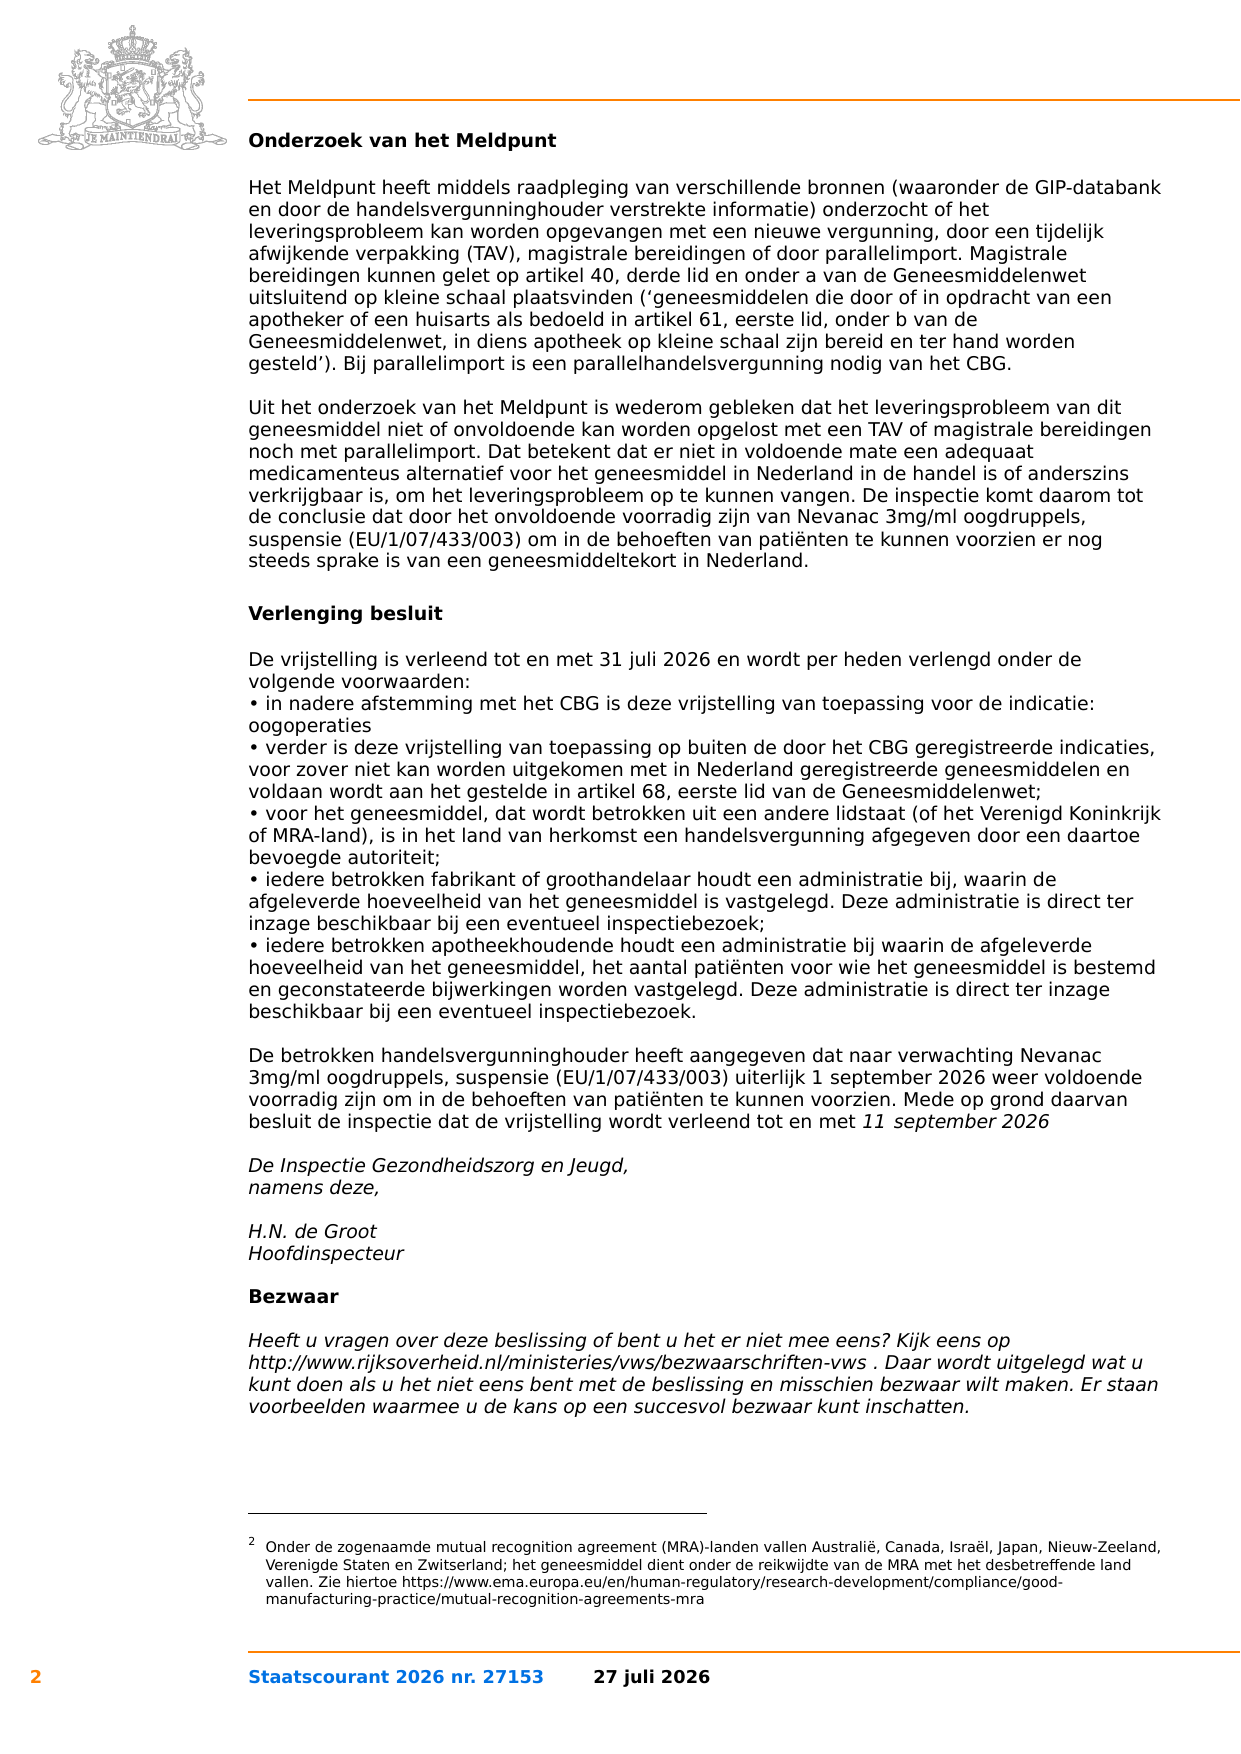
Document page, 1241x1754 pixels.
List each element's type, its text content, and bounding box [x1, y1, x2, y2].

text • voor het geneesmiddel, dat wordt betrokken uit een andere lidstaat (of het Verenigd Koninkrijk of MRA-land), is in het land van herkomst een handelsvergunning afgegeven door een daartoe bevoegde autoriteit; [248, 803, 1163, 869]
text • verder is deze vrijstelling van toepassing op buiten de door het CBG geregistreerde indicaties, voor zover niet kan worden uitgekomen met in Nederland geregistreerde geneesmiddelen en voldaan wordt aan het gestelde in artikel 68, eerste lid van de Geneesmiddelenwet; [248, 737, 1163, 803]
text Uit het onderzoek van het Meldpunt is wederom gebleken dat het leveringsprobleem van dit geneesmiddel niet of onvoldoende kan worden opgelost met een TAV of magistrale bereidingen noch met parallelimport. Dat betekent dat er niet in voldoende mate een adequaat medicamenteus alternatief voor het geneesmiddel in Nederland in de handel is of anderszins verkrijgbaar is, om het leveringsprobleem op te kunnen vangen. De inspectie komt daarom tot de conclusie dat door het onvoldoende voorradig zijn van Nevanac 3mg/ml oogdruppels, suspensie (EU/1/07/433/003) om in de behoeften van patiënten te kunnen voorzien er nog steeds sprake is van een geneesmiddeltekort in Nederland. [248, 397, 1163, 572]
text Heeft u vragen over deze beslissing of bent u het er niet mee eens? Kijk eens op http://www.rijksoverheid.nl/ministeries/vws/bezwaarschriften-vws . Daar wordt uitgelegd wat u kunt doen als u het niet eens bent met de beslissing en misschien bezwaar wilt maken. Er staan voorbeelden waarmee u de kans op een succesvol bezwaar kunt inschatten. [248, 1330, 1163, 1418]
text De betrokken handelsvergunninghouder heeft aangegeven dat naar verwachting Nevanac 3mg/ml oogdruppels, suspensie (EU/1/07/433/003) uiterlijk 1 september 2026 weer voldoende voorradig zijn om in de behoeften van patiënten te kunnen voorzien. Mede op grond daarvan besluit de inspectie dat de vrijstelling wordt verleend tot en met 11 september 2026 [248, 1045, 1163, 1133]
subtitle Onderzoek van het Meldpunt [248, 130, 1163, 152]
text • iedere betrokken apotheekhoudende houdt een administratie bij waarin de afgeleverde hoeveelheid van het geneesmiddel, het aantal patiënten voor wie het geneesmiddel is bestemd en geconstateerde bijwerkingen worden vastgelegd. Deze administratie is direct ter inzage beschikbaar bij een eventueel inspectiebezoek. [248, 935, 1163, 1023]
text • iedere betrokken fabrikant of groothandelaar houdt een administratie bij, waarin de afgeleverde hoeveelheid van het geneesmiddel is vastgelegd. Deze administratie is direct ter inzage beschikbaar bij een eventueel inspectiebezoek; [248, 869, 1163, 935]
text Het Meldpunt heeft middels raadpleging van verschillende bronnen (waaronder de GIP-databank en door de handelsvergunninghouder verstrekte informatie) onderzocht of het leveringsprobleem kan worden opgevangen met een nieuwe vergunning, door een tijdelijk afwijkende verpakking (TAV), magistrale bereidingen of door parallelimport. Magistrale bereidingen kunnen gelet op artikel 40, derde lid en onder a van de Geneesmiddelenwet uitsluitend op kleine schaal plaatsvinden (‘geneesmiddelen die door of in opdracht van een apotheker of een huisarts als bedoeld in artikel 61, eerste lid, onder b van de Geneesmiddelenwet, in diens apotheek op kleine schaal zijn bereid en ter hand worden gesteld’). Bij parallelimport is een parallelhandelsvergunning nodig van het CBG. [248, 177, 1163, 375]
text De vrijstelling is verleend tot en met 31 juli 2026 en wordt per heden verlengd onder de volgende voorwaarden: [248, 649, 1163, 693]
text • in nadere afstemming met het CBG is deze vrijstelling van toepassing voor de indicatie: oogoperaties [248, 693, 1163, 737]
text Onder de zogenaamde mutual recognition agreement (MRA)-landen vallen Australië, Canada, Israël, Japan, Nieuw-Zeeland, Verenigde Staten en Zwitserland; het geneesmiddel dient onder de reikwijdte van de MRA met het desbetreffende land vallen. Zie hiertoe https://www.ema.europa.eu/en/human-regulatory/research-development/compliance/good-manufacturing-practice/mutual-recognition-agreements-mra [248, 1535, 1163, 1608]
picture [38, 25, 227, 150]
text De Inspectie Gezondheidszorg en Jeugd, namens deze, H.N. de Groot Hoofdinspecteur [248, 1155, 1163, 1264]
subtitle Verlenging besluit [248, 602, 1163, 624]
text Bezwaar [248, 1286, 1163, 1308]
